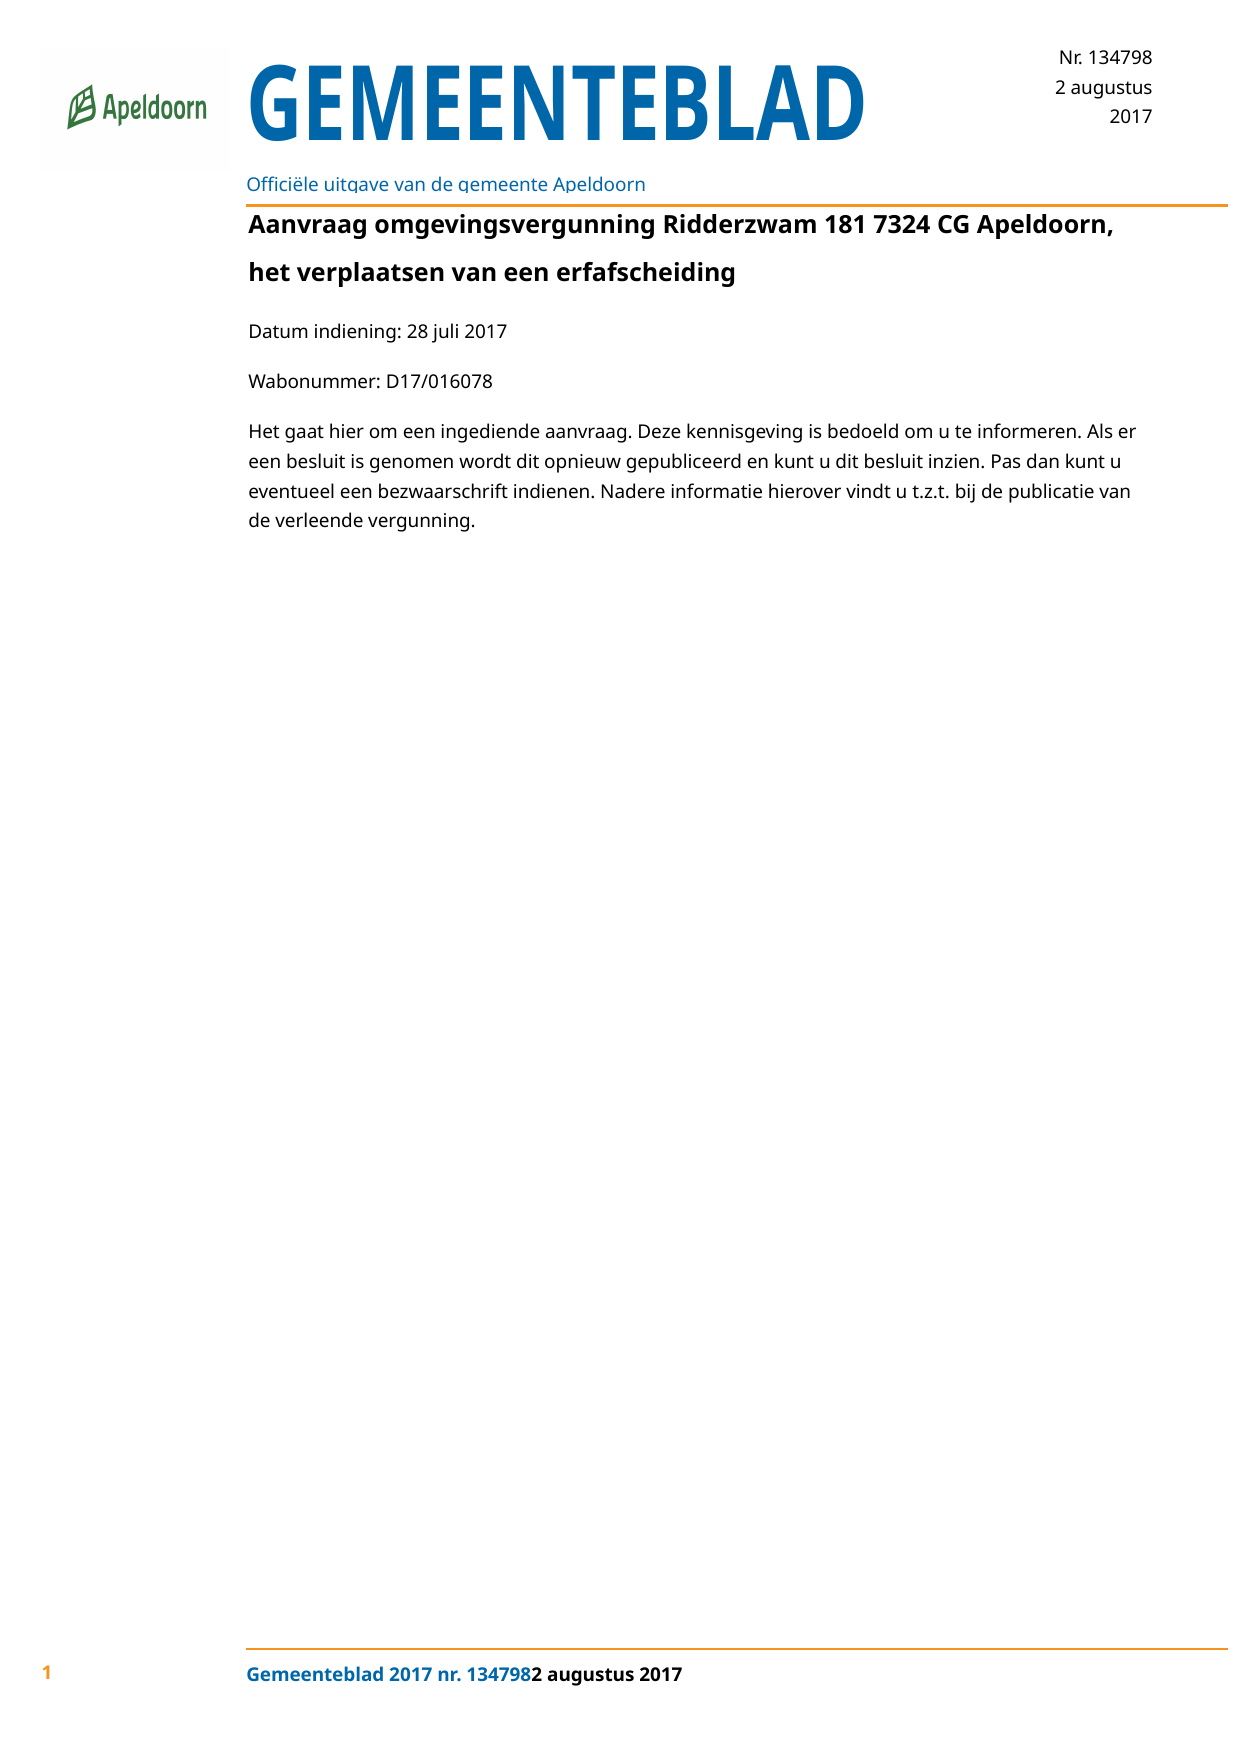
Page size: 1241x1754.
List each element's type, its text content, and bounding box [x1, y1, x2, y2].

text Datum indiening: 28 juli 2017 [248, 318, 1152, 344]
text Het gaat hier om een ingediende aanvraag. Deze kennisgeving is bedoeld om u te informeren. Als er een besluit is genomen wordt dit opnieuw gepubliceerd en kunt u dit besluit inzien. Pas dan kunt u eventueel een bezwaarschrift indienen. Nadere informatie hierover vindt u t.z.t. bij de publicatie van de verleende vergunning. [248, 419, 1152, 533]
text Wabonummer: D17/016078 [248, 368, 1152, 394]
text Aanvraag omgevingsvergunning Ridderzwam 181 7324 CG Apeldoorn, het verplaatsen van een erfafscheiding [248, 207, 1152, 288]
picture [41, 47, 231, 172]
